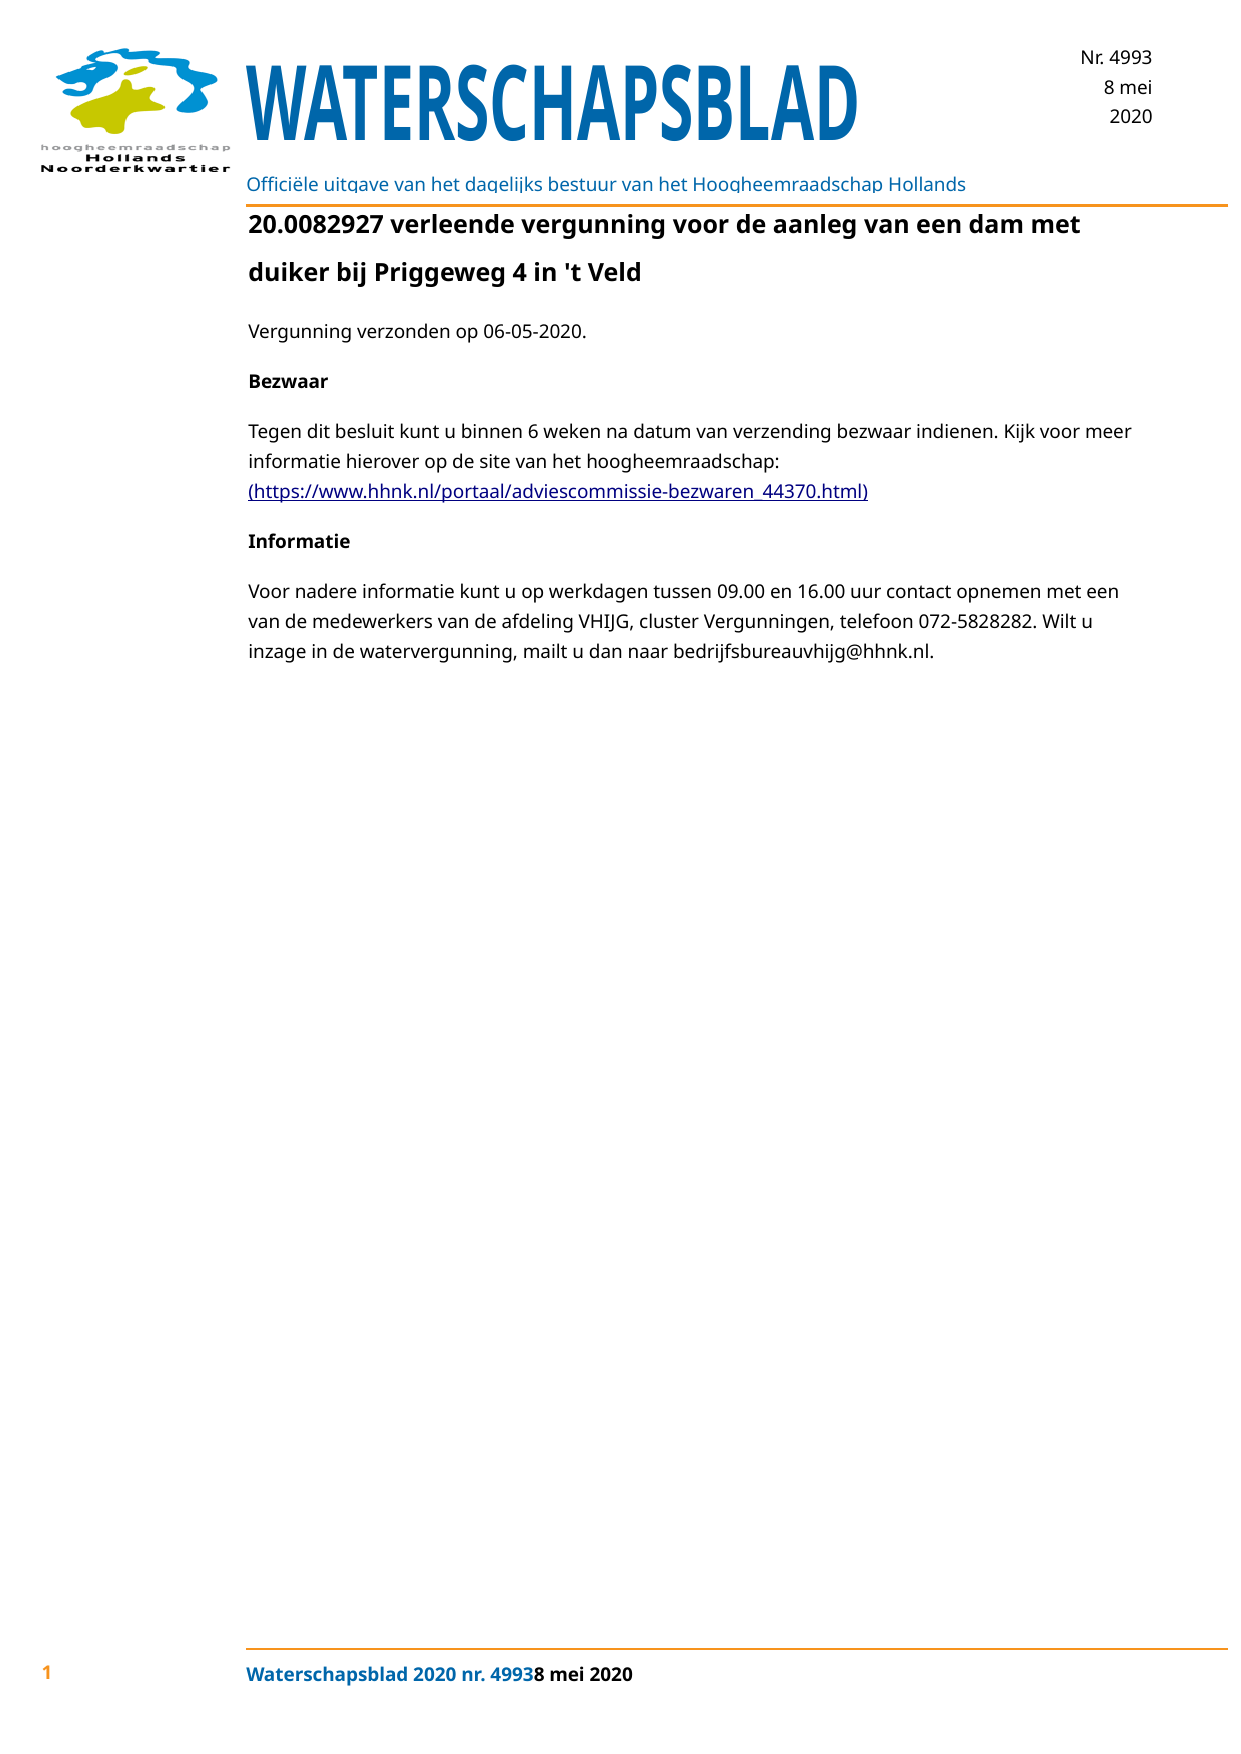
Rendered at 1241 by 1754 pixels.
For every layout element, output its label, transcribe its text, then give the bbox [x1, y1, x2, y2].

text Voor nadere informatie kunt u op werkdagen tussen 09.00 en 16.00 uur contact opnemen met een van de medewerkers van de afdeling VHIJG, cluster Vergunningen, telefoon 072-5828282. Wilt u inzage in de watervergunning, mailt u dan naar bedrijfsbureauvhijg@hhnk.nl. [248, 579, 1152, 664]
text Informatie [248, 528, 1152, 554]
text Tegen dit besluit kunt u binnen 6 weken na datum van verzending bezwaar indienen. Kijk voor meer informatie hierover op de site van het hoogheemraadschap: (https://www.hhnk.nl/portaal/adviescommissie-bezwaren_44370.html) [248, 419, 1152, 504]
picture [41, 47, 231, 172]
text Vergunning verzonden op 06-05-2020. [248, 318, 1152, 344]
text Bezwaar [248, 368, 1152, 394]
text 20.0082927 verleende vergunning voor de aanleg van een dam met duiker bij Priggeweg 4 in 't Veld [248, 207, 1152, 288]
